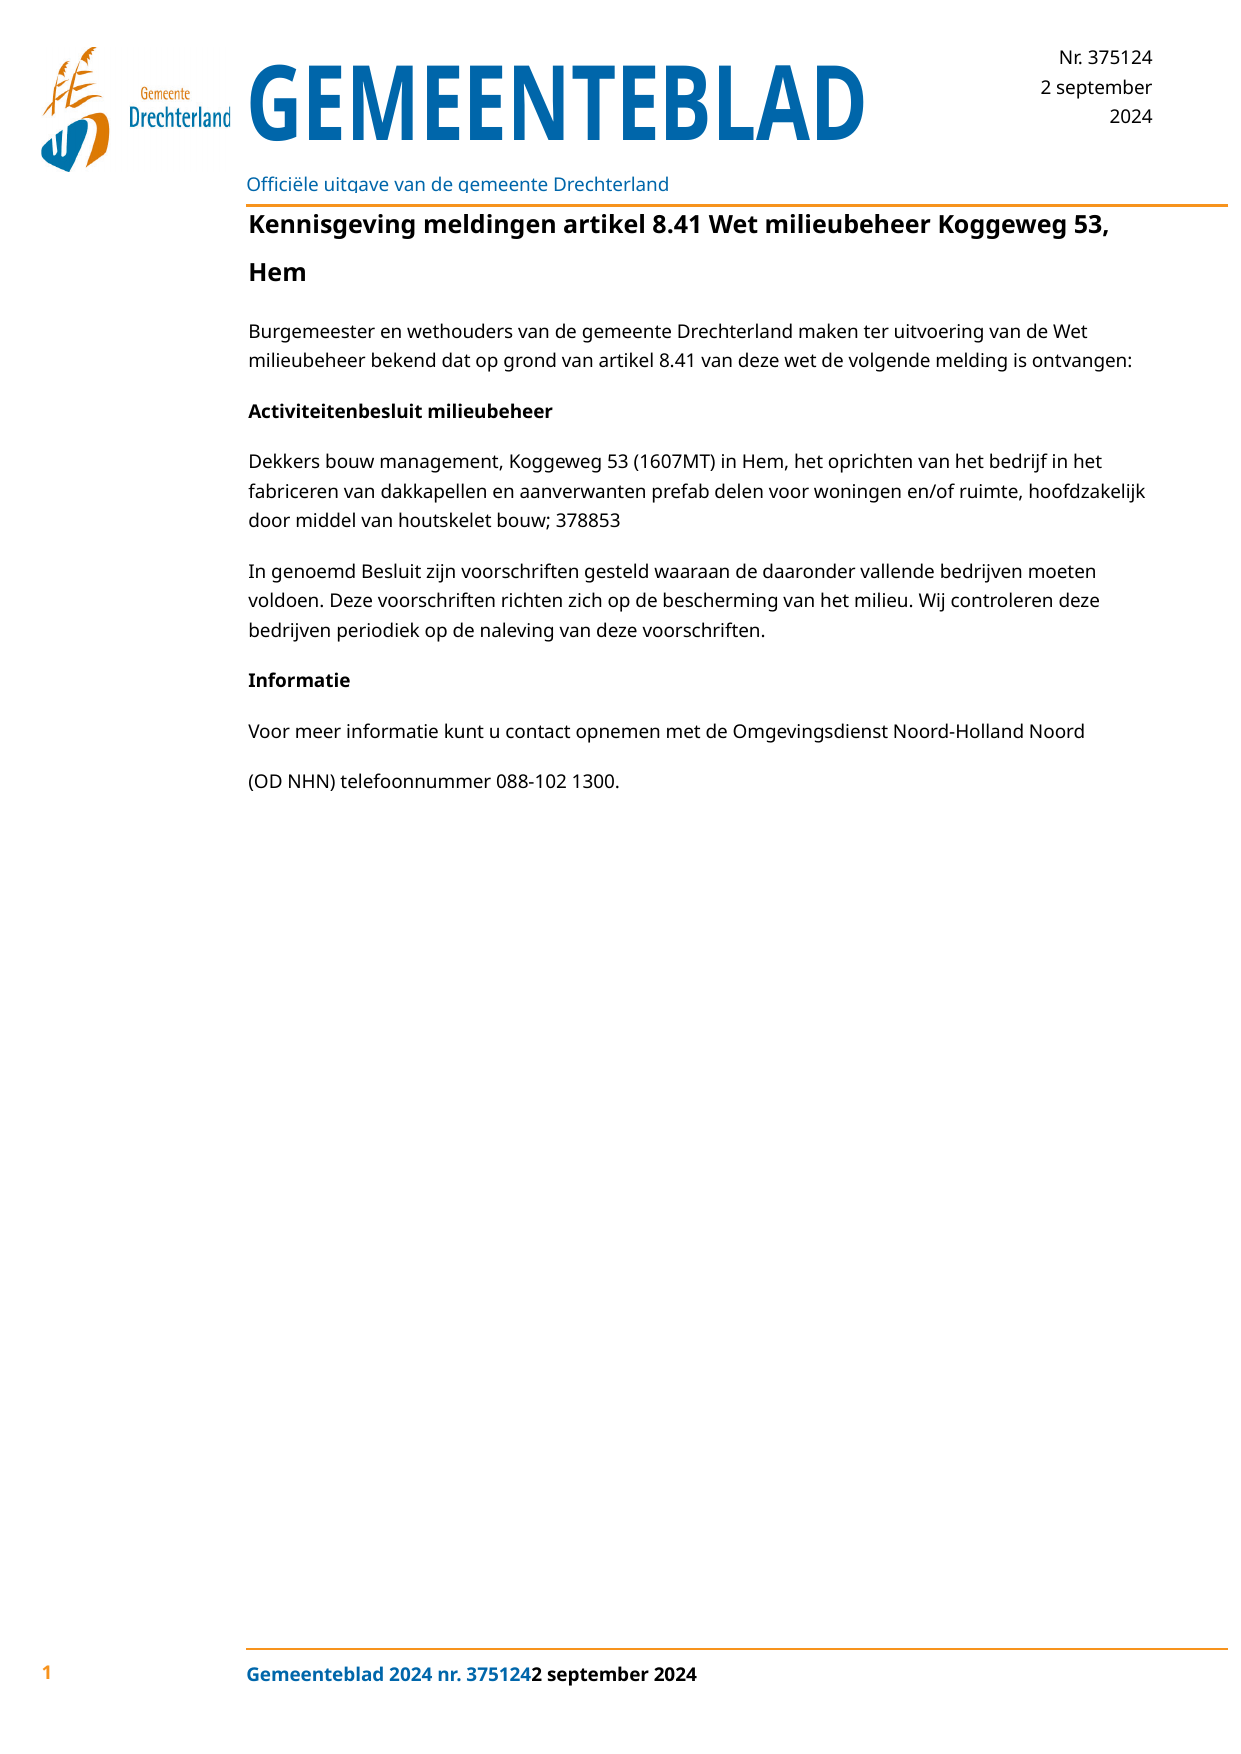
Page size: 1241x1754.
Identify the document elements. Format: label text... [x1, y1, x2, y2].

text Kennisgeving meldingen artikel 8.41 Wet milieubeheer Koggeweg 53, Hem [248, 207, 1152, 288]
text Activiteitenbesluit milieubeheer [248, 398, 1152, 424]
picture [226, 115, 231, 124]
text Burgemeester en wethouders van de gemeente Drechterland maken ter uitvoering van de Wet milieubeheer bekend dat op grond van artikel 8.41 van deze wet de volgende melding is ontvangen: [248, 318, 1152, 373]
picture [41, 158, 64, 172]
text Informatie [248, 667, 1152, 693]
text In genoemd Besluit zijn voorschriften gesteld waaraan de daaronder vallende bedrijven moeten voldoen. Deze voorschriften richten zich op de bescherming van het milieu. Wij controleren deze bedrijven periodiek op de naleving van deze voorschriften. [248, 558, 1152, 643]
text Dekkers bouw management, Koggeweg 53 (1607MT) in Hem, het oprichten van het bedrijf in het fabriceren van dakkapellen en aanverwanten prefab delen voor woningen en/of ruimte, hoofdzakelijk door middel van houtskelet bouw; 378853 [248, 448, 1152, 533]
text Voor meer informatie kunt u contact opnemen met de Omgevingsdienst Noord-Holland Noord [248, 718, 1152, 744]
text (OD NHN) telefoonnummer 088-102 1300. [248, 768, 1152, 794]
picture [41, 47, 231, 172]
